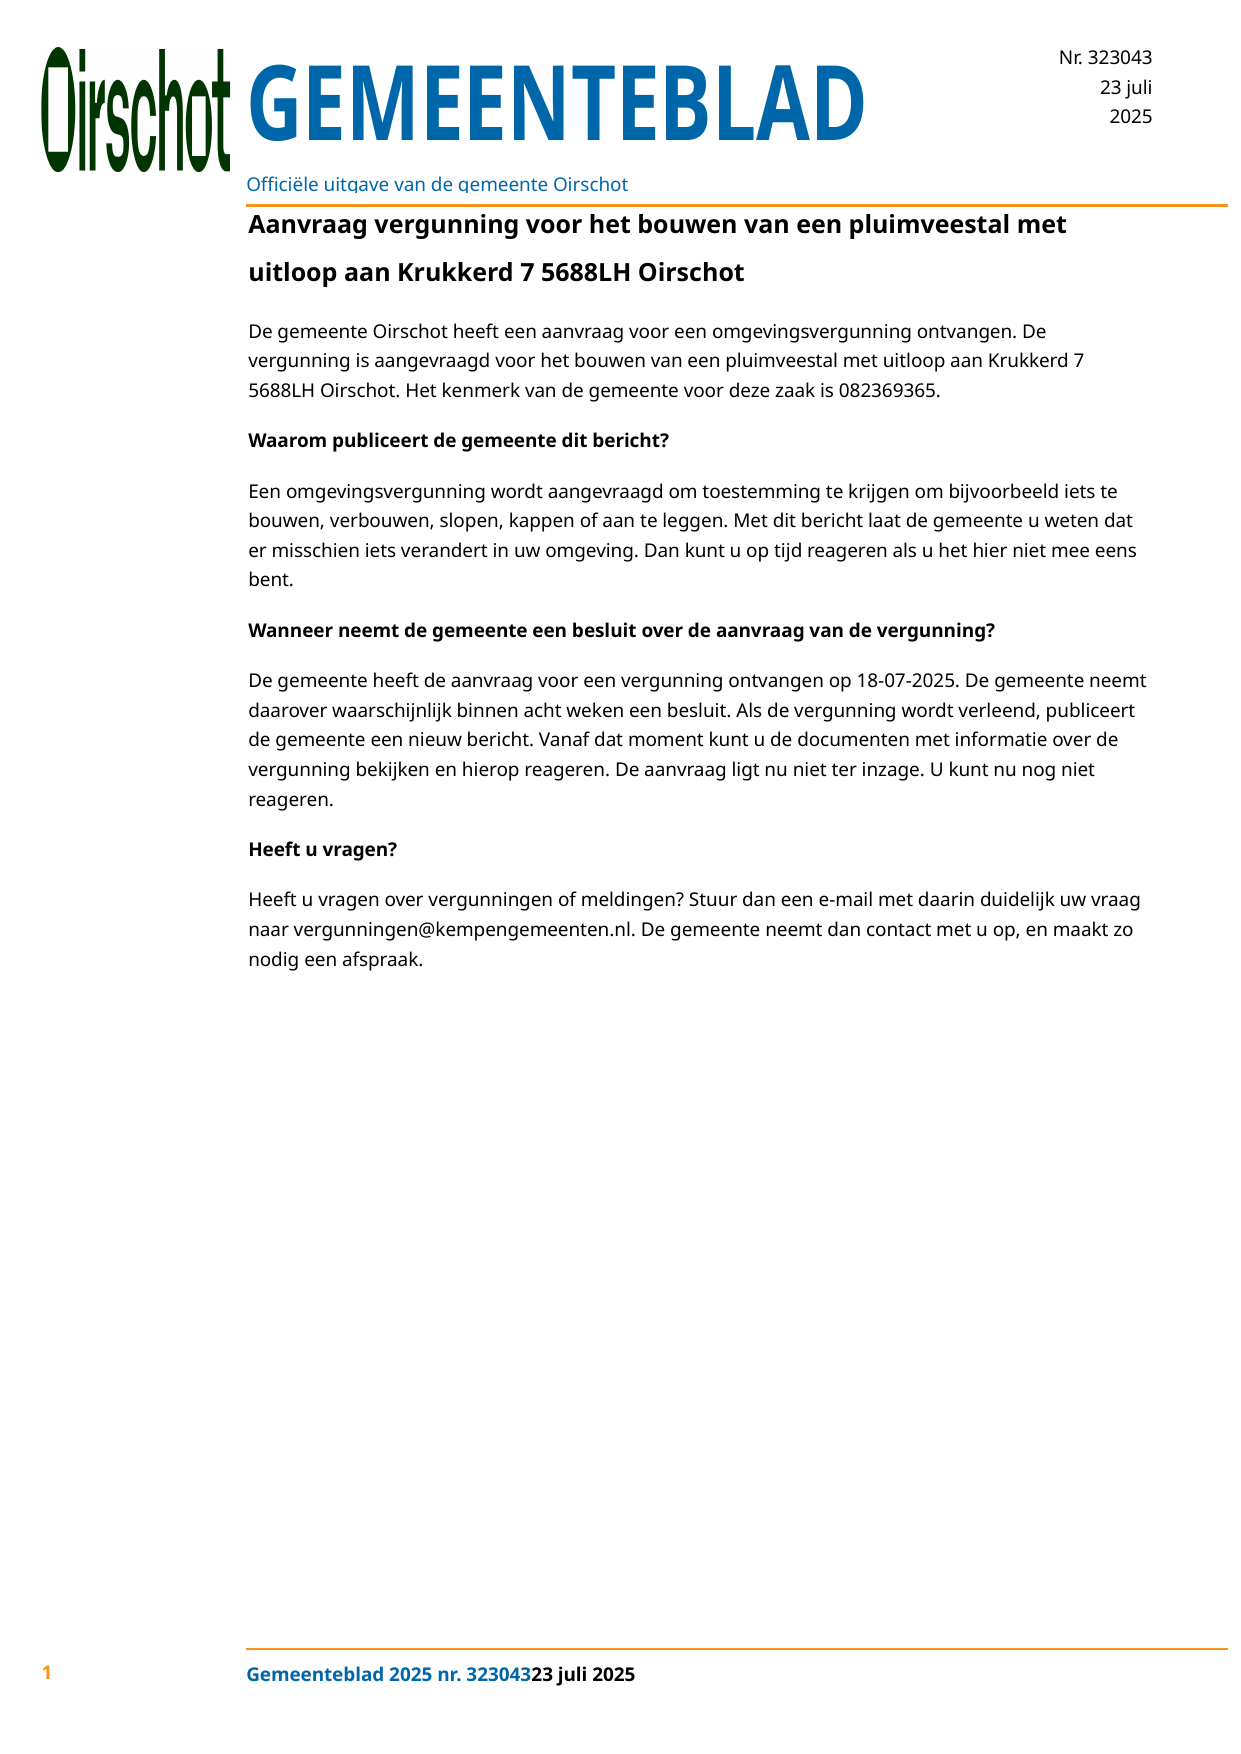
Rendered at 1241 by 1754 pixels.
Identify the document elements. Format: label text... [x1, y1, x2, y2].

text De gemeente Oirschot heeft een aanvraag voor een omgevingsvergunning ontvangen. De vergunning is aangevraagd voor het bouwen van een pluimveestal met uitloop aan Krukkerd 7 5688LH Oirschot. Het kenmerk van de gemeente voor deze zaak is 082369365. [248, 318, 1152, 403]
text Heeft u vragen? [248, 836, 1152, 862]
text Een omgevingsvergunning wordt aangevraagd om toestemming te krijgen om bijvoorbeeld iets te bouwen, verbouwen, slopen, kappen of aan te leggen. Met dit bericht laat de gemeente u weten dat er misschien iets verandert in uw omgeving. Dan kunt u op tijd reageren als u het hier niet mee eens bent. [248, 478, 1152, 592]
picture [41, 47, 231, 172]
text Wanneer neemt de gemeente een besluit over de aanvraag van de vergunning? [248, 617, 1152, 643]
text Aanvraag vergunning voor het bouwen van een pluimveestal met uitloop aan Krukkerd 7 5688LH Oirschot [248, 207, 1152, 288]
text Waarom publiceert de gemeente dit bericht? [248, 427, 1152, 453]
text Heeft u vragen over vergunningen of meldingen? Stuur dan een e-mail met daarin duidelijk uw vraag naar vergunningen@kempengemeenten.nl. De gemeente neemt dan contact met u op, en maakt zo nodig een afspraak. [248, 887, 1152, 972]
text De gemeente heeft de aanvraag voor een vergunning ontvangen op 18-07-2025. De gemeente neemt daarover waarschijnlijk binnen acht weken een besluit. Als de vergunning wordt verleend, publiceert de gemeente een nieuw bericht. Vanaf dat moment kunt u de documenten met informatie over de vergunning bekijken en hierop reageren. De aanvraag ligt nu niet ter inzage. U kunt nu nog niet reageren. [248, 667, 1152, 812]
